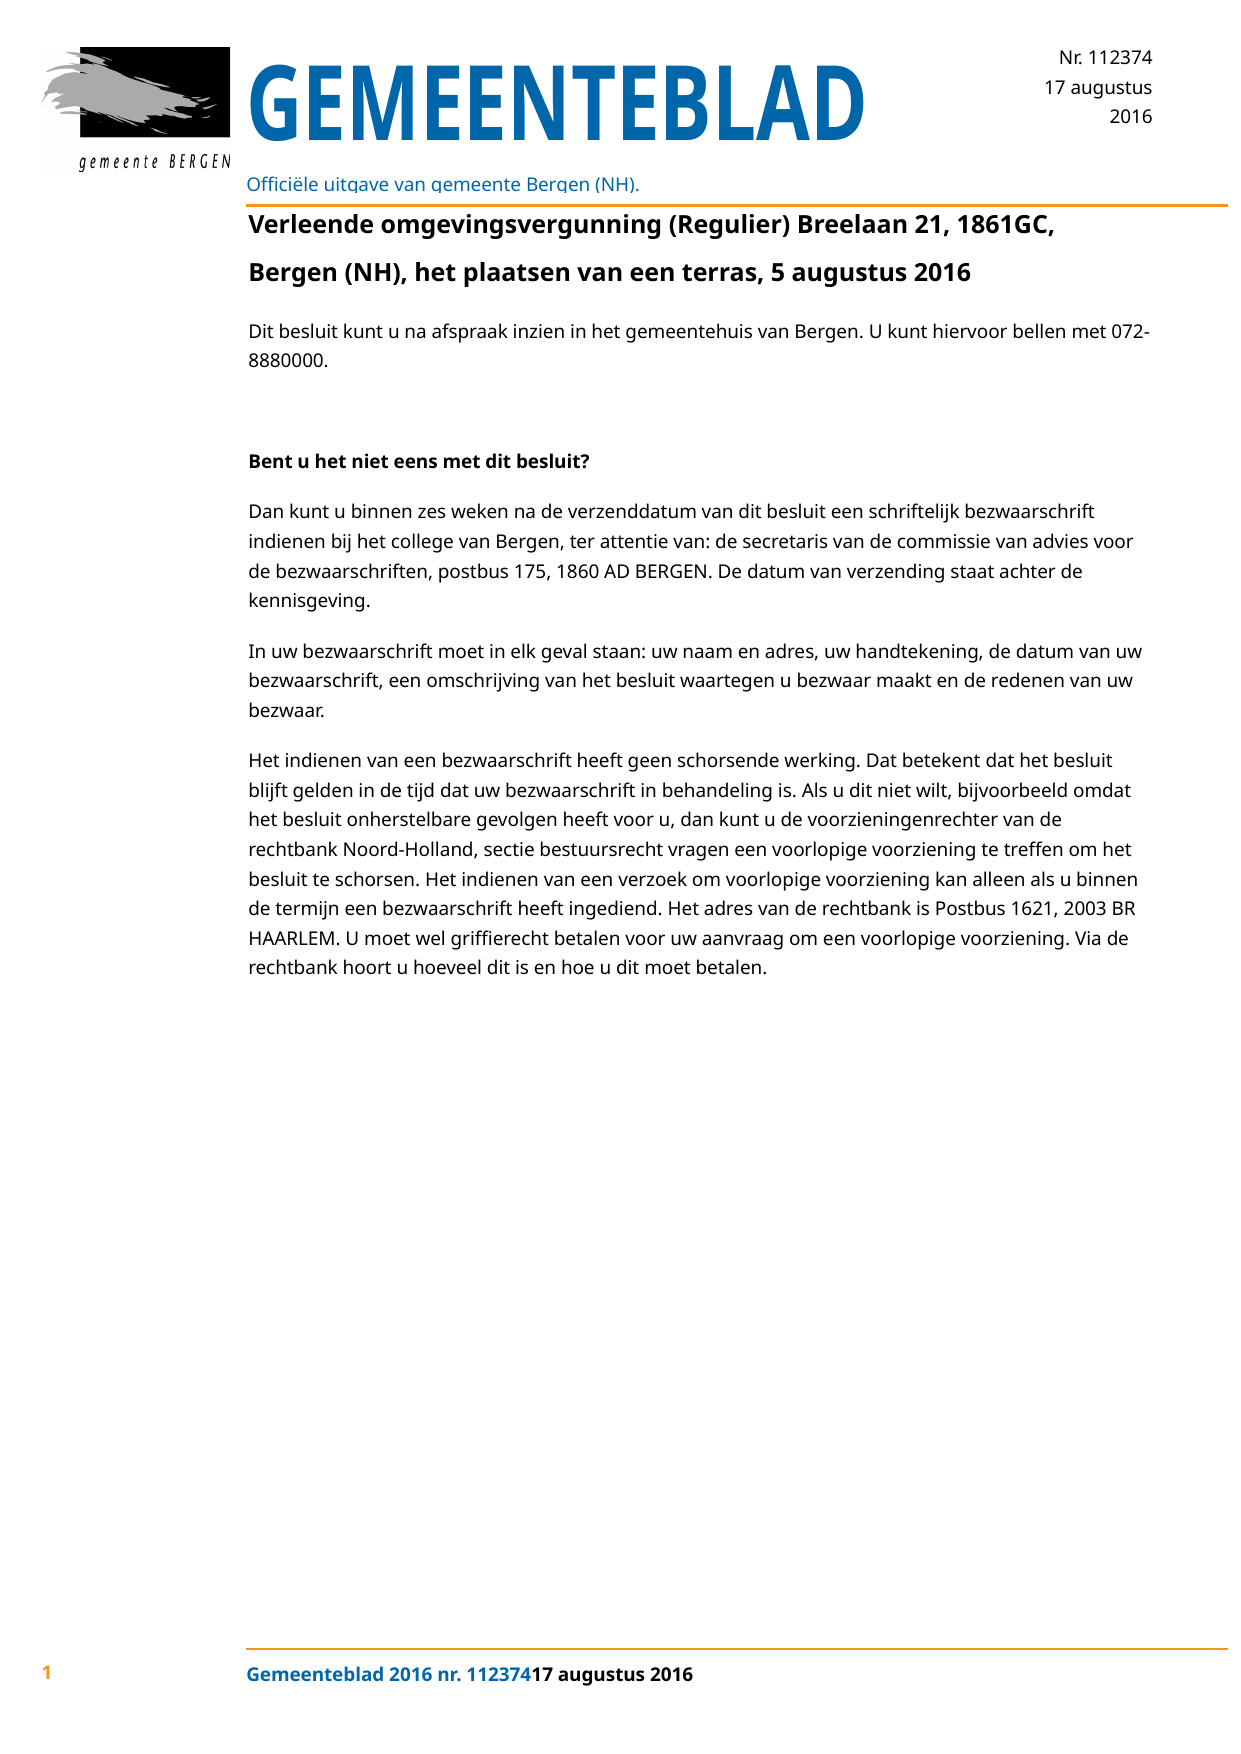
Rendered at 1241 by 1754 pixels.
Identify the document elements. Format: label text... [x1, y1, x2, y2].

picture [41, 47, 231, 172]
text Verleende omgevingsvergunning (Regulier) Breelaan 21, 1861GC, Bergen (NH), het plaatsen van een terras, 5 augustus 2016 [248, 207, 1152, 288]
text Bent u het niet eens met dit besluit? [248, 448, 1152, 474]
text Dit besluit kunt u na afspraak inzien in het gemeentehuis van Bergen. U kunt hiervoor bellen met 072-8880000. [248, 318, 1152, 373]
text Dan kunt u binnen zes weken na de verzenddatum van dit besluit een schriftelijk bezwaarschrift indienen bij het college van Bergen, ter attentie van: de secretaris van de commissie van advies voor de bezwaarschriften, postbus 175, 1860 AD BERGEN. De datum van verzending staat achter de kennisgeving. [248, 499, 1152, 613]
text In uw bezwaarschrift moet in elk geval staan: uw naam en adres, uw handtekening, de datum van uw bezwaarschrift, een omschrijving van het besluit waartegen u bezwaar maakt en de redenen van uw bezwaar. [248, 638, 1152, 723]
text Het indienen van een bezwaarschrift heeft geen schorsende werking. Dat betekent dat het besluit blijft gelden in de tijd dat uw bezwaarschrift in behandeling is. Als u dit niet wilt, bijvoorbeeld omdat het besluit onherstelbare gevolgen heeft voor u, dan kunt u de voorzieningenrechter van de rechtbank Noord-Holland, sectie bestuursrecht vragen een voorlopige voorziening te treffen om het besluit te schorsen. Het indienen van een verzoek om voorlopige voorziening kan alleen als u binnen de termijn een bezwaarschrift heeft ingediend. Het adres van de rechtbank is Postbus 1621, 2003 BR HAARLEM. U moet wel griffierecht betalen voor uw aanvraag om een voorlopige voorziening. Via de rechtbank hoort u hoeveel dit is en hoe u dit moet betalen. [248, 747, 1152, 980]
